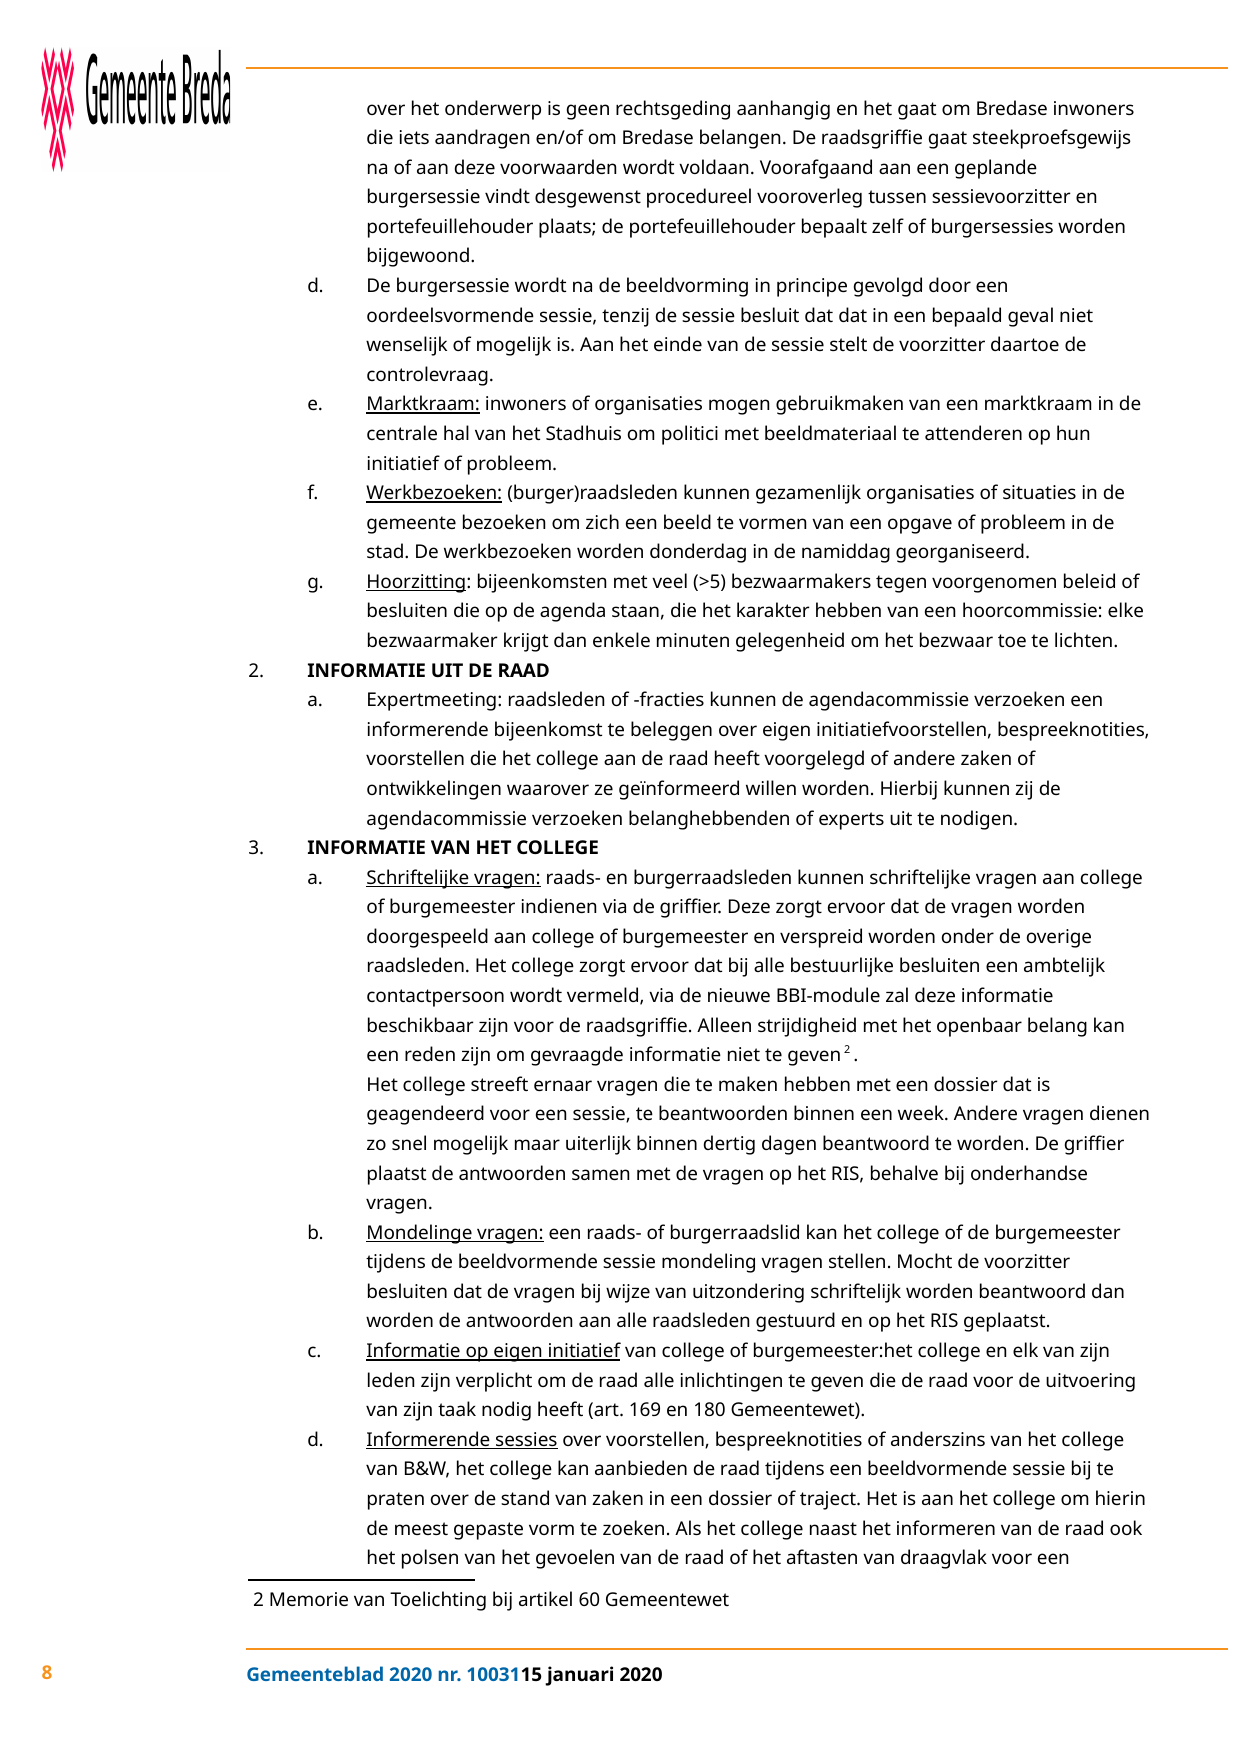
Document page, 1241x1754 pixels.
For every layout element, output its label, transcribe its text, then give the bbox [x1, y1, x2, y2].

list over het onderwerp is geen rechtsgeding aanhangig en het gaat om Bredase inwoners die iets aandragen en/of om Bredase belangen. De raadsgriffie gaat steekproefsgewijs na of aan deze voorwaarden wordt voldaan. Voorafgaand aan een geplande burgersessie vindt desgewenst procedureel vooroverleg tussen sessievoorzitter en portefeuillehouder plaats; de portefeuillehouder bepaalt zelf of burgersessies worden bijgewoond. [307, 95, 1152, 268]
list Hoorzitting: bijeenkomsten met veel (>5) bezwaarmakers tegen voorgenomen beleid of besluiten die op de agenda staan, die het karakter hebben van een hoorcommissie: elke bezwaarmaker krijgt dan enkele minuten gelegenheid om het bezwaar toe te lichten. [307, 568, 1152, 653]
picture [41, 47, 231, 172]
list Expertmeeting: raadsleden of -fracties kunnen de agendacommissie verzoeken een informerende bijeenkomst te beleggen over eigen initiatiefvoorstellen, bespreeknotities, voorstellen die het college aan de raad heeft voorgelegd of andere zaken of ontwikkelingen waarover ze geïnformeerd willen worden. Hierbij kunnen zij de agendacommissie verzoeken belanghebbenden of experts uit te nodigen. [307, 686, 1152, 831]
list INFORMATIE VAN HET COLLEGE [248, 834, 1152, 860]
list Werkbezoeken: (burger)raadsleden kunnen gezamenlijk organisaties of situaties in de gemeente bezoeken om zich een beeld te vormen van een opgave of probleem in de stad. De werkbezoeken worden donderdag in de namiddag georganiseerd. [307, 479, 1152, 564]
list Marktkraam: inwoners of organisaties mogen gebruikmaken van een marktkraam in de centrale hal van het Stadhuis om politici met beeldmateriaal te attenderen op hun initiatief of probleem. [307, 391, 1152, 476]
list Informerende sessies over voorstellen, bespreeknotities of anderszins van het college van B&W, het college kan aanbieden de raad tijdens een beeldvormende sessie bij te praten over de stand van zaken in een dossier of traject. Het is aan het college om hierin de meest gepaste vorm te zoeken. Als het college naast het informeren van de raad ook het polsen van het gevoelen van de raad of het aftasten van draagvlak voor een [307, 1426, 1152, 1570]
list Memorie van Toelichting bij artikel 60 Gemeentewet [248, 1586, 1152, 1612]
list INFORMATIE UIT DE RAAD [248, 657, 1152, 683]
list Mondelinge vragen: een raads- of burgerraadslid kan het college of de burgemeester tijdens de beeldvormende sessie mondeling vragen stellen. Mocht de voorzitter besluiten dat de vragen bij wijze van uitzondering schriftelijk worden beantwoord dan worden de antwoorden aan alle raadsleden gestuurd en op het RIS geplaatst. [307, 1219, 1152, 1333]
list Schriftelijke vragen: raads- en burgerraadsleden kunnen schriftelijke vragen aan college of burgemeester indienen via de griffier. Deze zorgt ervoor dat de vragen worden doorgespeeld aan college of burgemeester en verspreid worden onder de overige raadsleden. Het college zorgt ervoor dat bij alle bestuurlijke besluiten een ambtelijk contactpersoon wordt vermeld, via de nieuwe BBI-module zal deze informatie beschikbaar zijn voor de raadsgriffie. Alleen strijdigheid met het openbaar belang kan een reden zijn om gevraagde informatie niet te geven. [307, 864, 1152, 1067]
list De burgersessie wordt na de beeldvorming in principe gevolgd door een oordeelsvormende sessie, tenzij de sessie besluit dat dat in een bepaald geval niet wenselijk of mogelijk is. Aan het einde van de sessie stelt de voorzitter daartoe de controlevraag. [307, 272, 1152, 387]
list Het college streeft ernaar vragen die te maken hebben met een dossier dat is geagendeerd voor een sessie, te beantwoorden binnen een week. Andere vragen dienen zo snel mogelijk maar uiterlijk binnen dertig dagen beantwoord te worden. De griffier plaatst de antwoorden samen met de vragen op het RIS, behalve bij onderhandse vragen. [307, 1071, 1152, 1215]
list Informatie op eigen initiatief van college of burgemeester:het college en elk van zijn leden zijn verplicht om de raad alle inlichtingen te geven die de raad voor de uitvoering van zijn taak nodig heeft (art. 169 en 180 Gemeentewet). [307, 1337, 1152, 1422]
